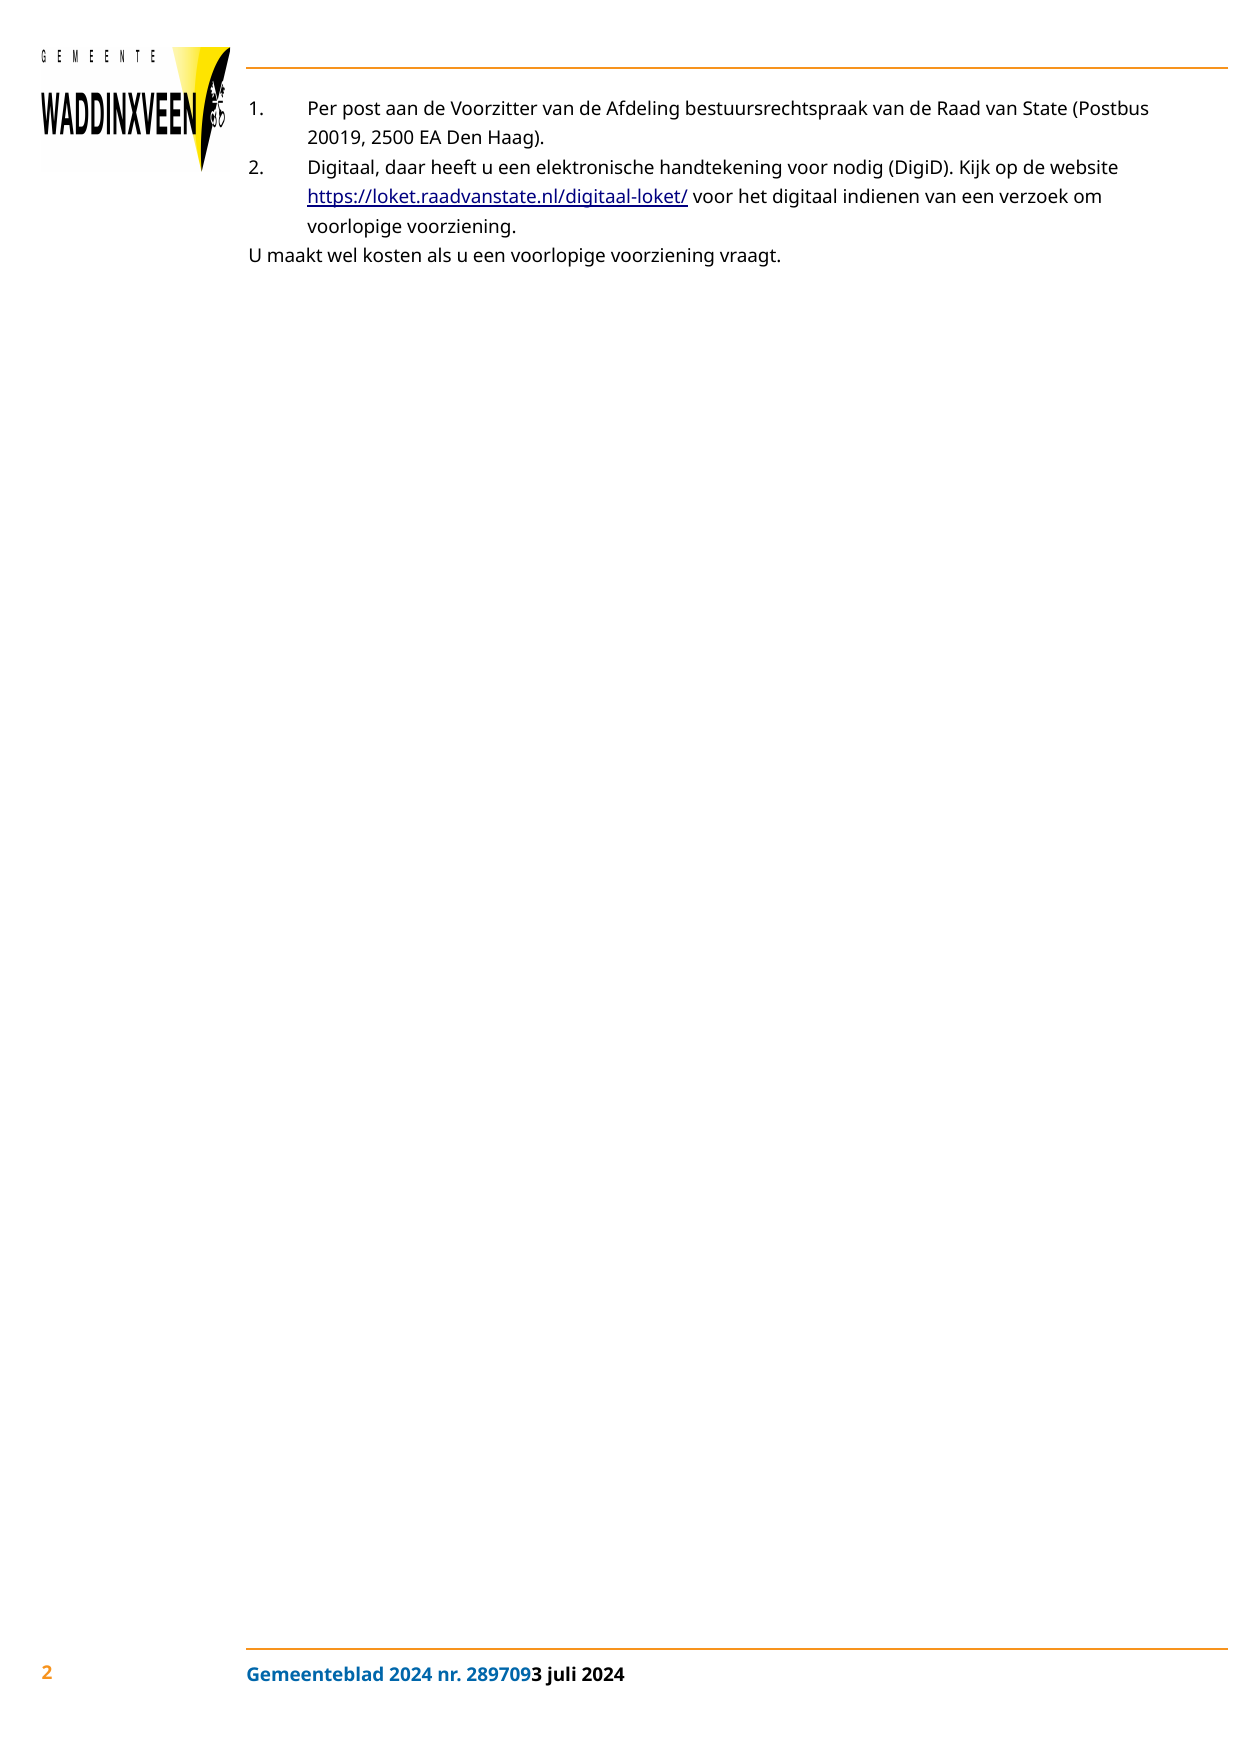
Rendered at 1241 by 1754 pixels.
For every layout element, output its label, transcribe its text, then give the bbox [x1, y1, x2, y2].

text U maakt wel kosten als u een voorlopige voorziening vraagt. [248, 243, 1152, 268]
list Per post aan de Voorzitter van de Afdeling bestuursrechtspraak van de Raad van State (Postbus 20019, 2500 EA Den Haag). [248, 95, 1152, 150]
picture [41, 47, 231, 172]
list Digitaal, daar heeft u een elektronische handtekening voor nodig (DigiD). Kijk op de website https://loket.raadvanstate.nl/digitaal-loket/ voor het digitaal indienen van een verzoek om voorlopige voorziening. [248, 154, 1152, 239]
